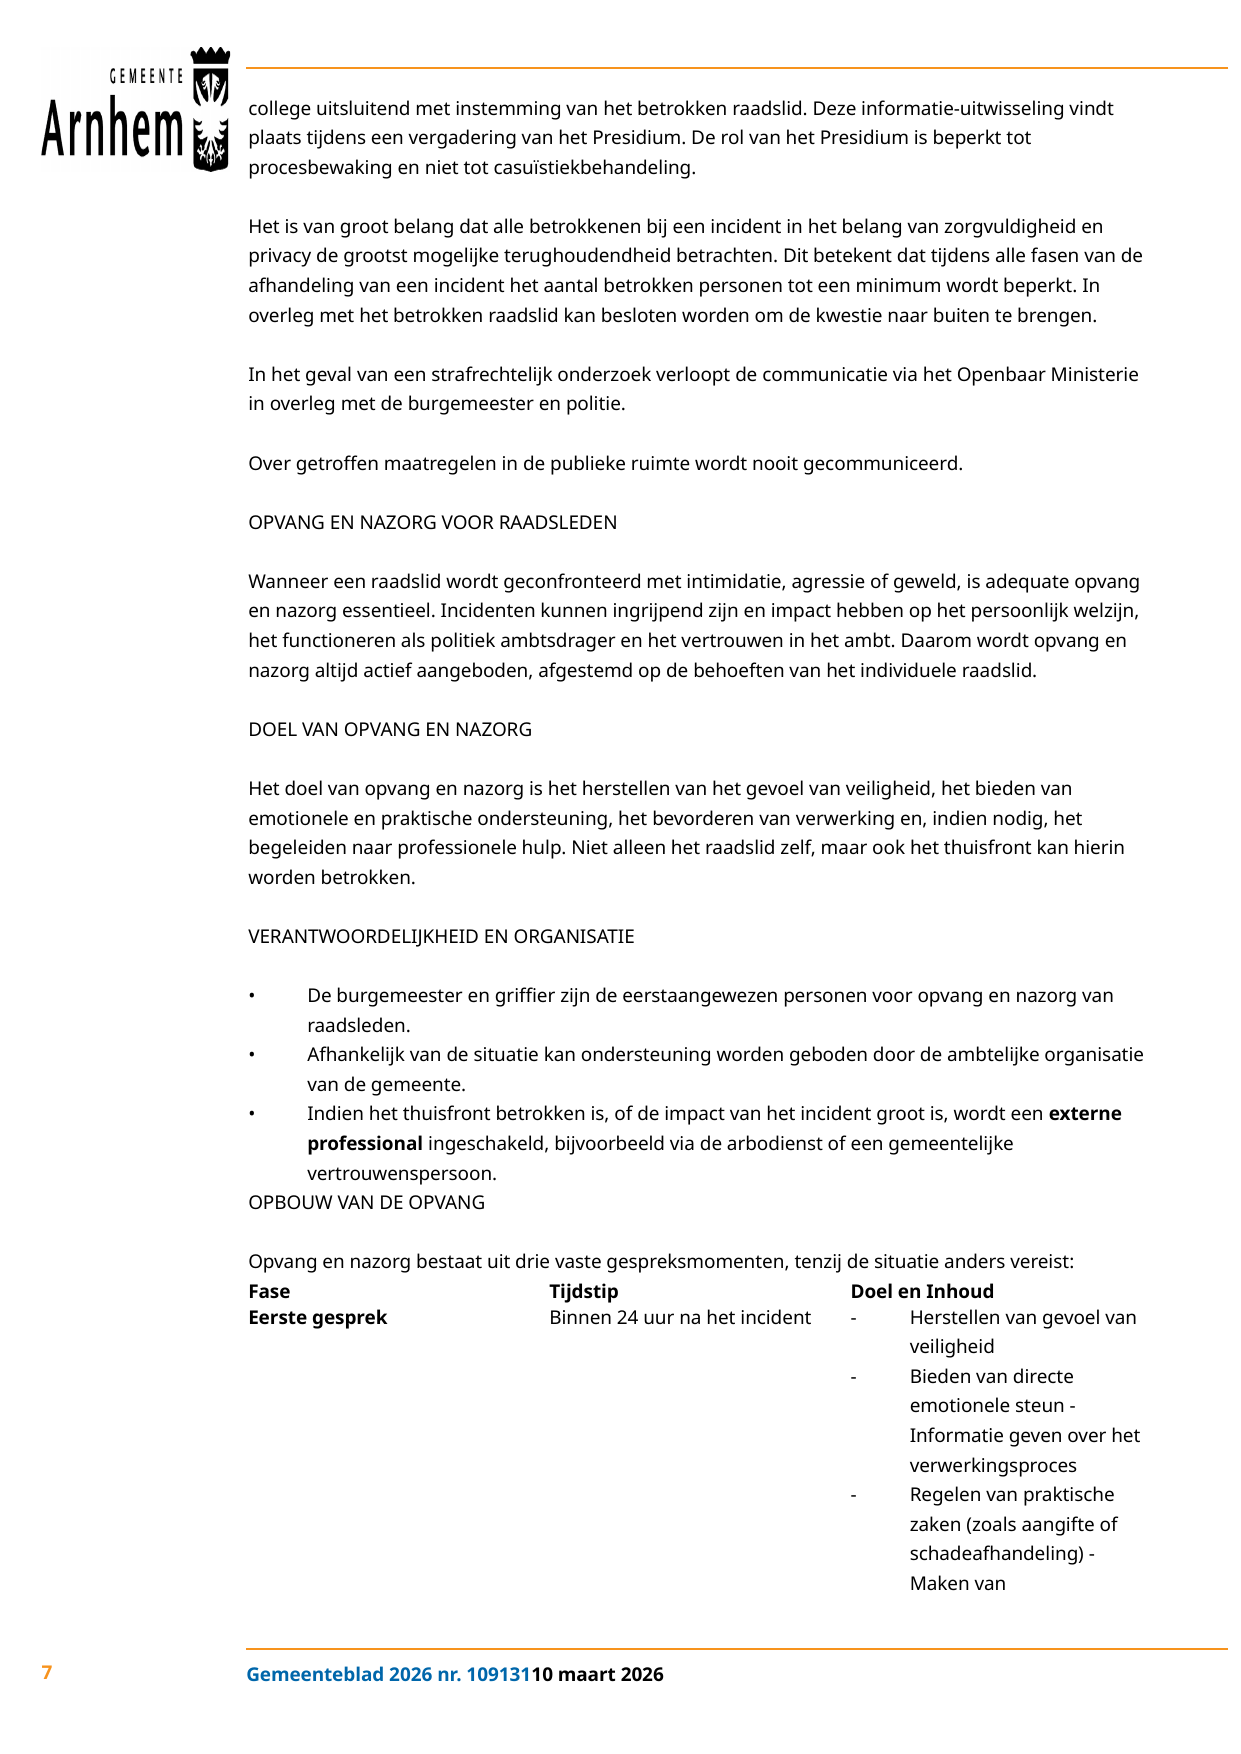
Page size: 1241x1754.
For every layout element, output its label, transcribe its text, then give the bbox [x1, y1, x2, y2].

table_header Doel en Inhoud [850, 1278, 1152, 1304]
picture [41, 47, 231, 172]
text In het geval van een strafrechtelijk onderzoek verloopt de communicatie via het Openbaar Ministerie in overleg met de burgemeester en politie. [248, 361, 1152, 416]
list Afhankelijk van de situatie kan ondersteuning worden geboden door de ambtelijke organisatie van de gemeente. [248, 1041, 1152, 1097]
text Het doel van opvang en nazorg is het herstellen van het gevoel van veiligheid, het bieden van emotionele en praktische ondersteuning, het bevorderen van verwerking en, indien nodig, het begeleiden naar professionele hulp. Niet alleen het raadslid zelf, maar ook het thuisfront kan hierin worden betrokken. [248, 775, 1152, 890]
text VERANTWOORDELIJKHEID EN ORGANISATIE [248, 923, 1152, 949]
text Over getroffen maatregelen in de publieke ruimte wordt nooit gecommuniceerd. [248, 450, 1152, 476]
text Het is van groot belang dat alle betrokkenen bij een incident in het belang van zorgvuldigheid en privacy de grootst mogelijke terughoudendheid betrachten. Dit betekent dat tijdens alle fasen van de afhandeling van een incident het aantal betrokken personen tot een minimum wordt beperkt. In overleg met het betrokken raadslid kan besloten worden om de kwestie naar buiten te brengen. [248, 213, 1152, 328]
list Indien het thuisfront betrokken is, of de impact van het incident groot is, wordt een externe professional ingeschakeld, bijvoorbeeld via de arbodienst of een gemeentelijke vertrouwenspersoon. [248, 1101, 1152, 1186]
table_cell Herstellen van gevoel van veiligheid Bieden van directe emotionele steun - Informatie geven over het verwerkingsproces Regelen van praktische zaken (zoals aangifte of schadeafhandeling) - Maken van [850, 1304, 1152, 1596]
table_cell Binnen 24 uur na het incident [549, 1304, 850, 1596]
text OPVANG EN NAZORG VOOR RAADSLEDEN [248, 509, 1152, 535]
text OPBOUW VAN DE OPVANG [248, 1189, 1152, 1215]
table_header Fase [248, 1278, 549, 1304]
table_header Tijdstip [549, 1278, 850, 1304]
text college uitsluitend met instemming van het betrokken raadslid. Deze informatie-uitwisseling vindt plaats tijdens een vergadering van het Presidium. De rol van het Presidium is beperkt tot procesbewaking en niet tot casuïstiekbehandeling. [248, 95, 1152, 180]
table_cell Eerste gesprek [248, 1304, 549, 1596]
text DOEL VAN OPVANG EN NAZORG [248, 716, 1152, 742]
text Wanneer een raadslid wordt geconfronteerd met intimidatie, agressie of geweld, is adequate opvang en nazorg essentieel. Incidenten kunnen ingrijpend zijn en impact hebben op het persoonlijk welzijn, het functioneren als politiek ambtsdrager en het vertrouwen in het ambt. Daarom wordt opvang en nazorg altijd actief aangeboden, afgestemd op de behoeften van het individuele raadslid. [248, 568, 1152, 683]
text Opvang en nazorg bestaat uit drie vaste gespreksmomenten, tenzij de situatie anders vereist: [248, 1248, 1152, 1274]
list De burgemeester en griffier zijn de eerstaangewezen personen voor opvang en nazorg van raadsleden. [248, 982, 1152, 1038]
